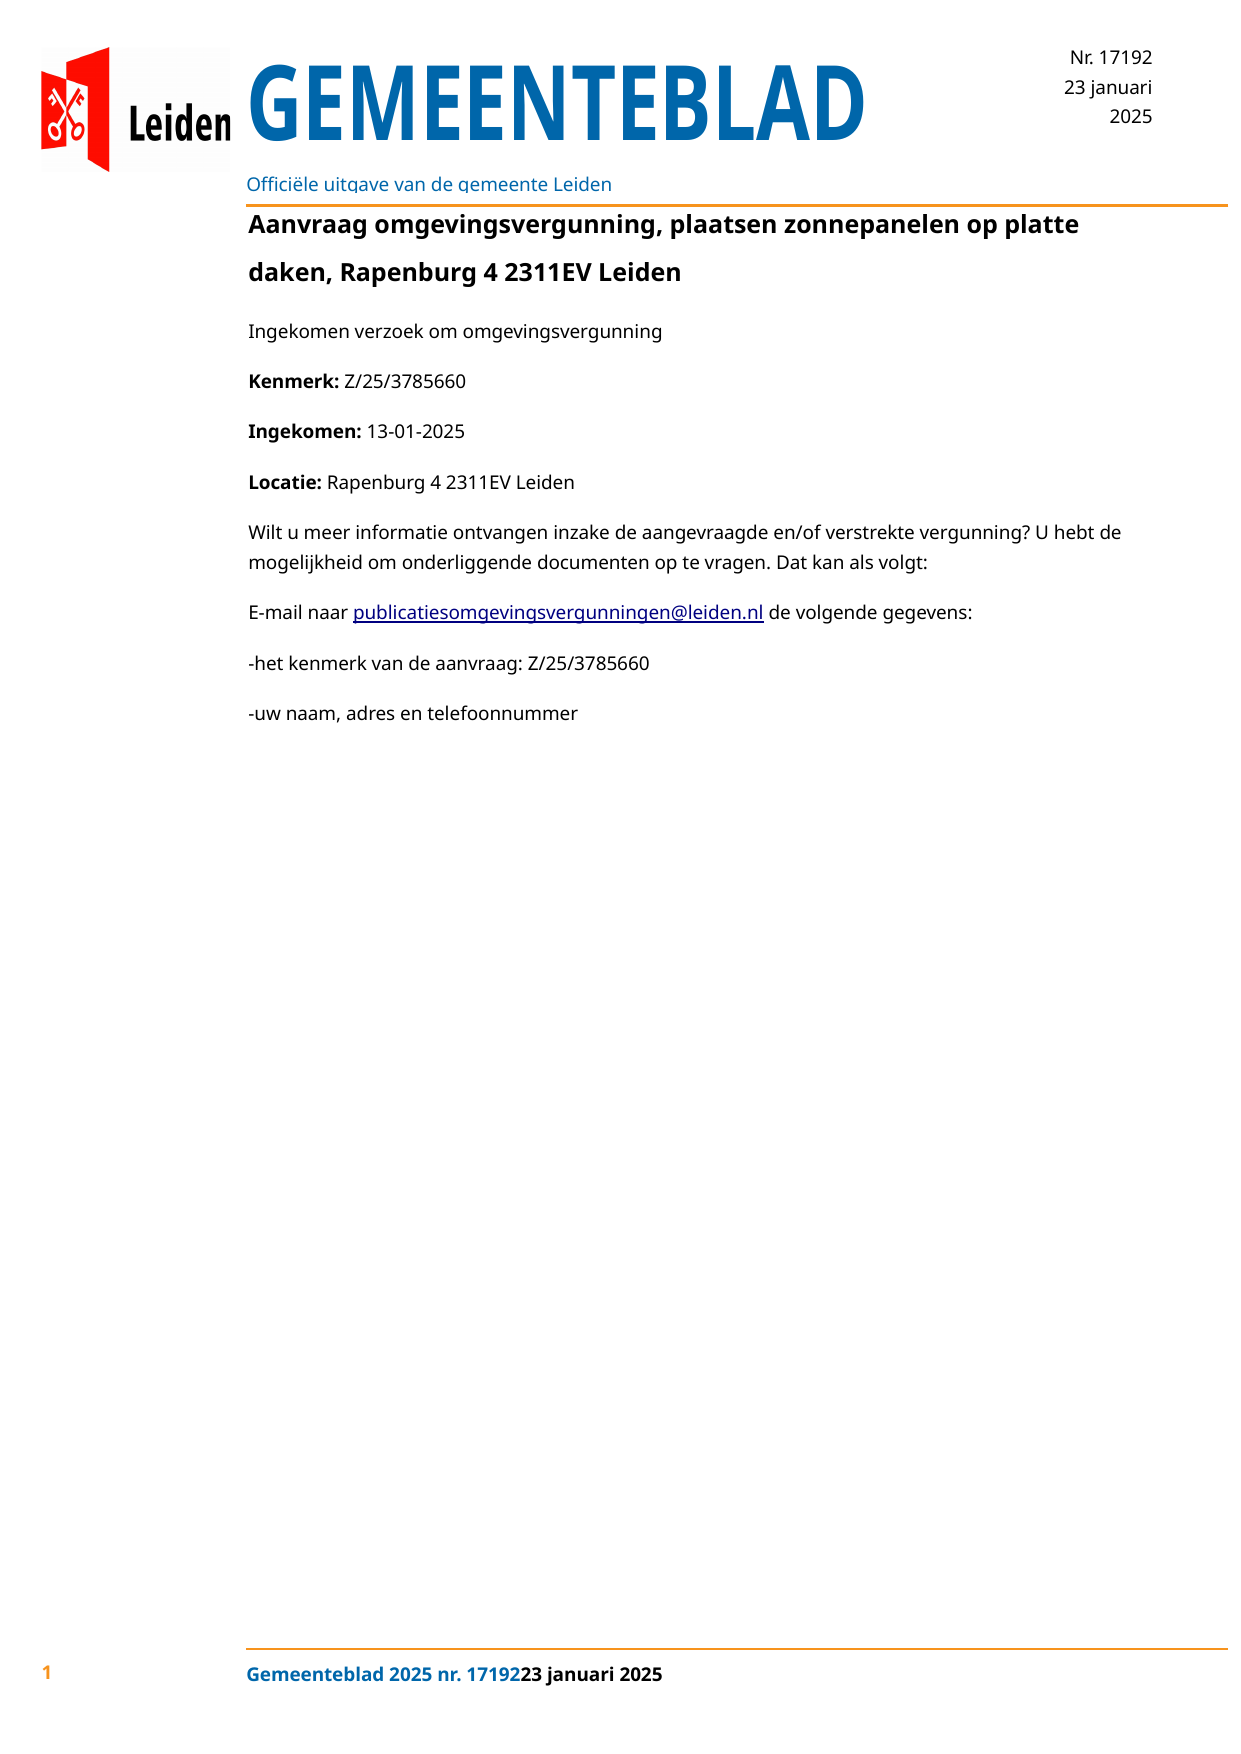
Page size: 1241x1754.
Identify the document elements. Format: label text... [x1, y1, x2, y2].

text Wilt u meer informatie ontvangen inzake de aangevraagde en/of verstrekte vergunning? U hebt de mogelijkheid om onderliggende documenten op te vragen. Dat kan als volgt: [248, 519, 1152, 575]
text Locatie: Rapenburg 4 2311EV Leiden [248, 469, 1152, 495]
text -uw naam, adres en telefoonnummer [248, 700, 1152, 726]
text E-mail naar publicatiesomgevingsvergunningen@leiden.nl de volgende gegevens: [248, 599, 1152, 625]
picture [41, 47, 231, 172]
text Ingekomen: 13-01-2025 [248, 419, 1152, 444]
text -het kenmerk van de aanvraag: Z/25/3785660 [248, 650, 1152, 676]
text Ingekomen verzoek om omgevingsvergunning [248, 318, 1152, 344]
text Aanvraag omgevingsvergunning, plaatsen zonnepanelen op platte daken, Rapenburg 4 2311EV Leiden [248, 207, 1152, 288]
text Kenmerk: Z/25/3785660 [248, 368, 1152, 394]
